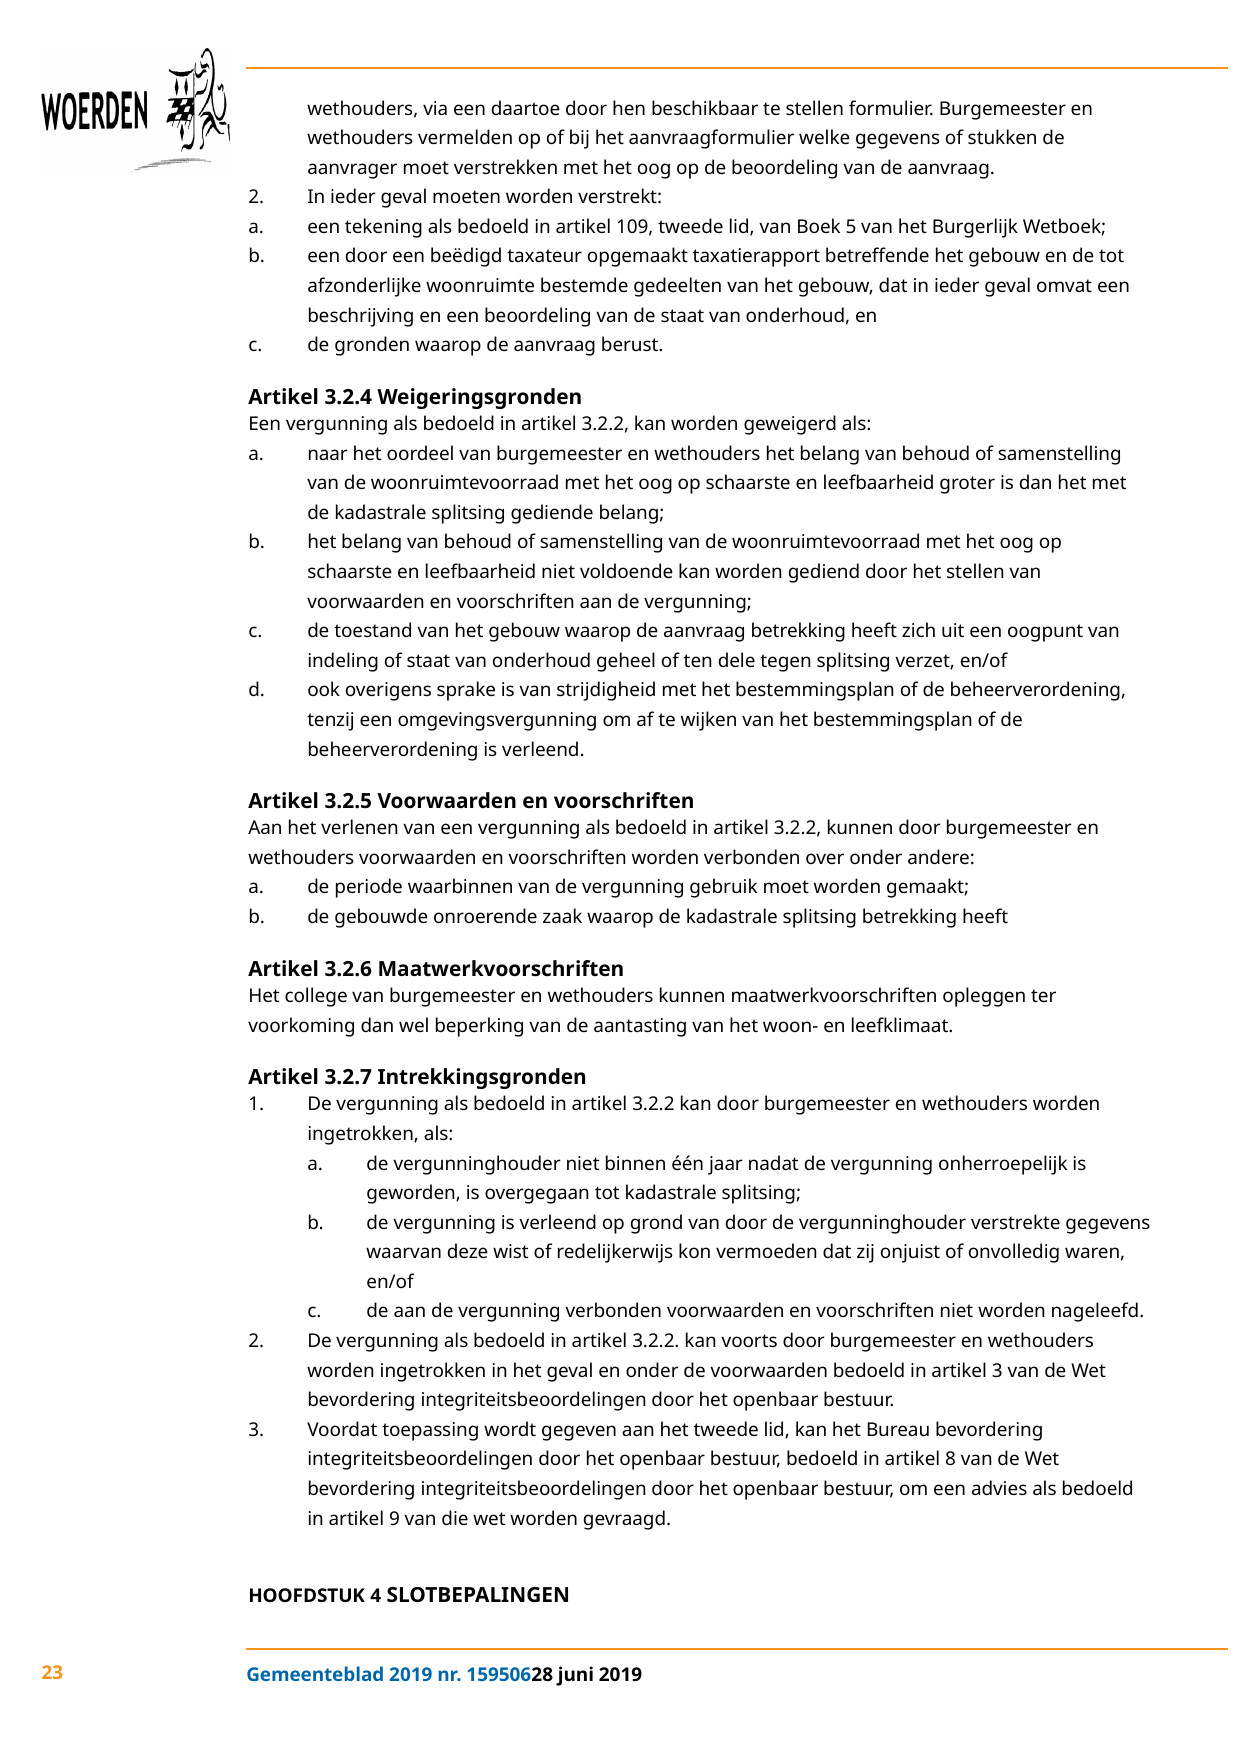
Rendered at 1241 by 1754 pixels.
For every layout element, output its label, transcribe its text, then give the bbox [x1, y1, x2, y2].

list de gronden waarop de aanvraag berust. [248, 331, 1152, 357]
list een door een beëdigd taxateur opgemaakt taxatierapport betreffende het gebouw en de tot afzonderlijke woonruimte bestemde gedeelten van het gebouw, dat in ieder geval omvat een beschrijving en een beoordeling van de staat van onderhoud, en [248, 243, 1152, 328]
list De vergunning als bedoeld in artikel 3.2.2 kan door burgemeester en wethouders worden ingetrokken, als: [248, 1091, 1152, 1146]
list de aan de vergunning verbonden voorwaarden en voorschriften niet worden nageleefd. [307, 1298, 1152, 1323]
list een tekening als bedoeld in artikel 109, tweede lid, van Boek 5 van het Burgerlijk Wetboek; [248, 213, 1152, 239]
list De vergunning als bedoeld in artikel 3.2.2. kan voorts door burgemeester en wethouders worden ingetrokken in het geval en onder de voorwaarden bedoeld in artikel 3 van de Wet bevordering integriteitsbeoordelingen door het openbaar bestuur. [248, 1327, 1152, 1412]
list de vergunninghouder niet binnen één jaar nadat de vergunning onherroepelijk is geworden, is overgegaan tot kadastrale splitsing; [307, 1150, 1152, 1205]
text Artikel 3.2.6 Maatwerkvoorschriften [248, 954, 1152, 982]
list het belang van behoud of samenstelling van de woonruimtevoorraad met het oog op schaarste en leefbaarheid niet voldoende kan worden gediend door het stellen van voorwaarden en voorschriften aan de vergunning; [248, 529, 1152, 613]
text Artikel 3.2.7 Intrekkingsgronden [248, 1062, 1152, 1091]
list In ieder geval moeten worden verstrekt: [248, 183, 1152, 209]
picture [41, 47, 231, 172]
list ook overigens sprake is van strijdigheid met het bestemmingsplan of de beheerverordening, tenzij een omgevingsvergunning om af te wijken van het bestemmingsplan of de beheerverordening is verleend. [248, 677, 1152, 761]
list de vergunning is verleend op grond van door de vergunninghouder verstrekte gegevens waarvan deze wist of redelijkerwijs kon vermoeden dat zij onjuist of onvolledig waren, en/of [307, 1209, 1152, 1294]
text HOOFDSTUK 4 SLOTBEPALINGEN [248, 1580, 1152, 1608]
list de toestand van het gebouw waarop de aanvraag betrekking heeft zich uit een oogpunt van indeling of staat van onderhoud geheel of ten dele tegen splitsing verzet, en/of [248, 617, 1152, 673]
text Een vergunning als bedoeld in artikel 3.2.2, kan worden geweigerd als: [248, 410, 1152, 436]
list Voordat toepassing wordt gegeven aan het tweede lid, kan het Bureau bevordering integriteitsbeoordelingen door het openbaar bestuur, bedoeld in artikel 8 van de Wet bevordering integriteitsbeoordelingen door het openbaar bestuur, om een advies als bedoeld in artikel 9 van die wet worden gevraagd. [248, 1416, 1152, 1531]
text Artikel 3.2.5 Voorwaarden en voorschriften [248, 786, 1152, 814]
list wethouders, via een daartoe door hen beschikbaar te stellen formulier. Burgemeester en wethouders vermelden op of bij het aanvraagformulier welke gegevens of stukken de aanvrager moet verstrekken met het oog op de beoordeling van de aanvraag. [248, 95, 1152, 180]
list de gebouwde onroerende zaak waarop de kadastrale splitsing betrekking heeft [248, 903, 1152, 929]
text Aan het verlenen van een vergunning als bedoeld in artikel 3.2.2, kunnen door burgemeester en wethouders voorwaarden en voorschriften worden verbonden over onder andere: [248, 814, 1152, 870]
list de periode waarbinnen van de vergunning gebruik moet worden gemaakt; [248, 874, 1152, 899]
text Artikel 3.2.4 Weigeringsgronden [248, 382, 1152, 410]
list naar het oordeel van burgemeester en wethouders het belang van behoud of samenstelling van de woonruimtevoorraad met het oog op schaarste en leefbaarheid groter is dan het met de kadastrale splitsing gediende belang; [248, 440, 1152, 525]
text Het college van burgemeester en wethouders kunnen maatwerkvoorschriften opleggen ter voorkoming dan wel beperking van de aantasting van het woon- en leefklimaat. [248, 982, 1152, 1037]
